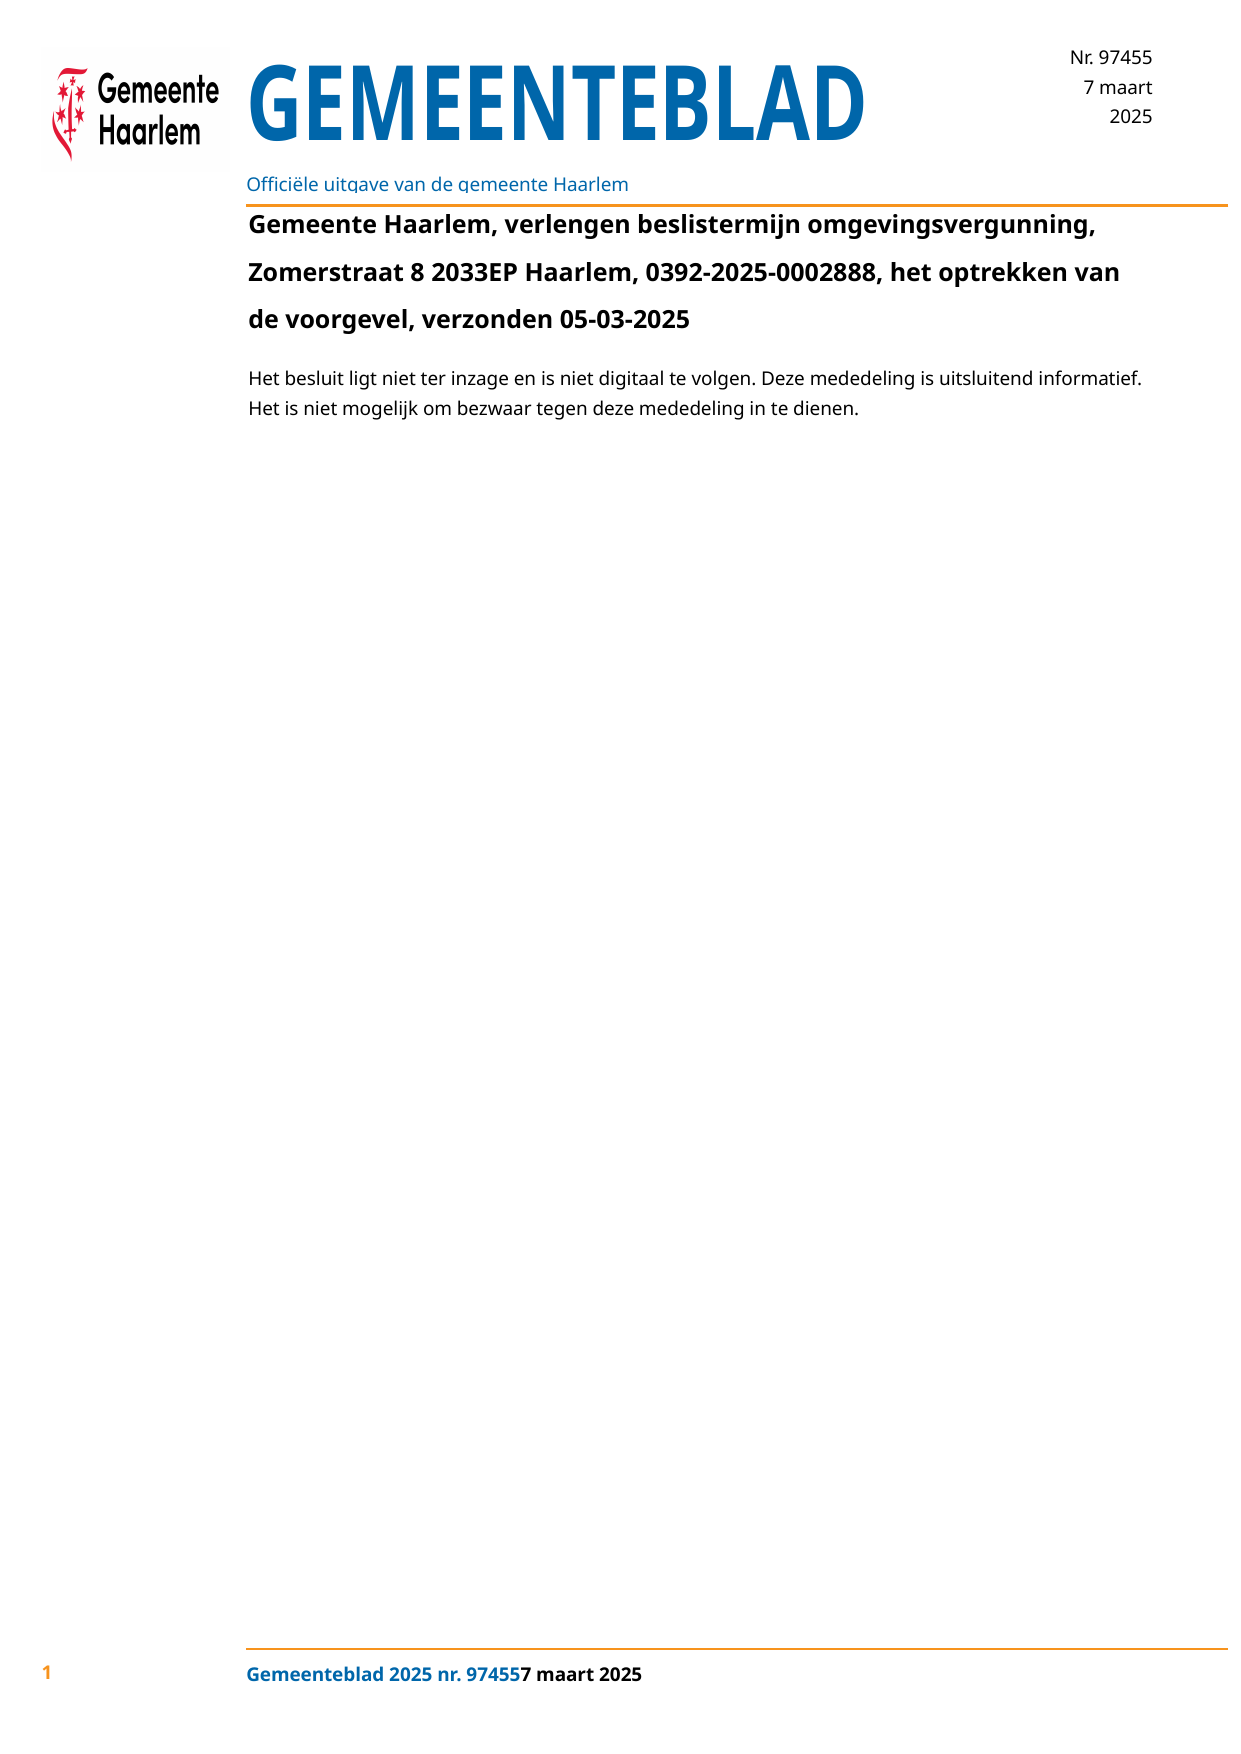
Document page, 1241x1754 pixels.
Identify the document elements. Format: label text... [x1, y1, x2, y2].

text Gemeente Haarlem, verlengen beslistermijn omgevingsvergunning, Zomerstraat 8 2033EP Haarlem, 0392-2025-0002888, het optrekken van de voorgevel, verzonden 05-03-2025 [248, 207, 1152, 336]
text Het besluit ligt niet ter inzage en is niet digitaal te volgen. Deze mededeling is uitsluitend informatief. Het is niet mogelijk om bezwaar tegen deze mededeling in te dienen. [248, 366, 1152, 421]
picture [41, 47, 231, 172]
